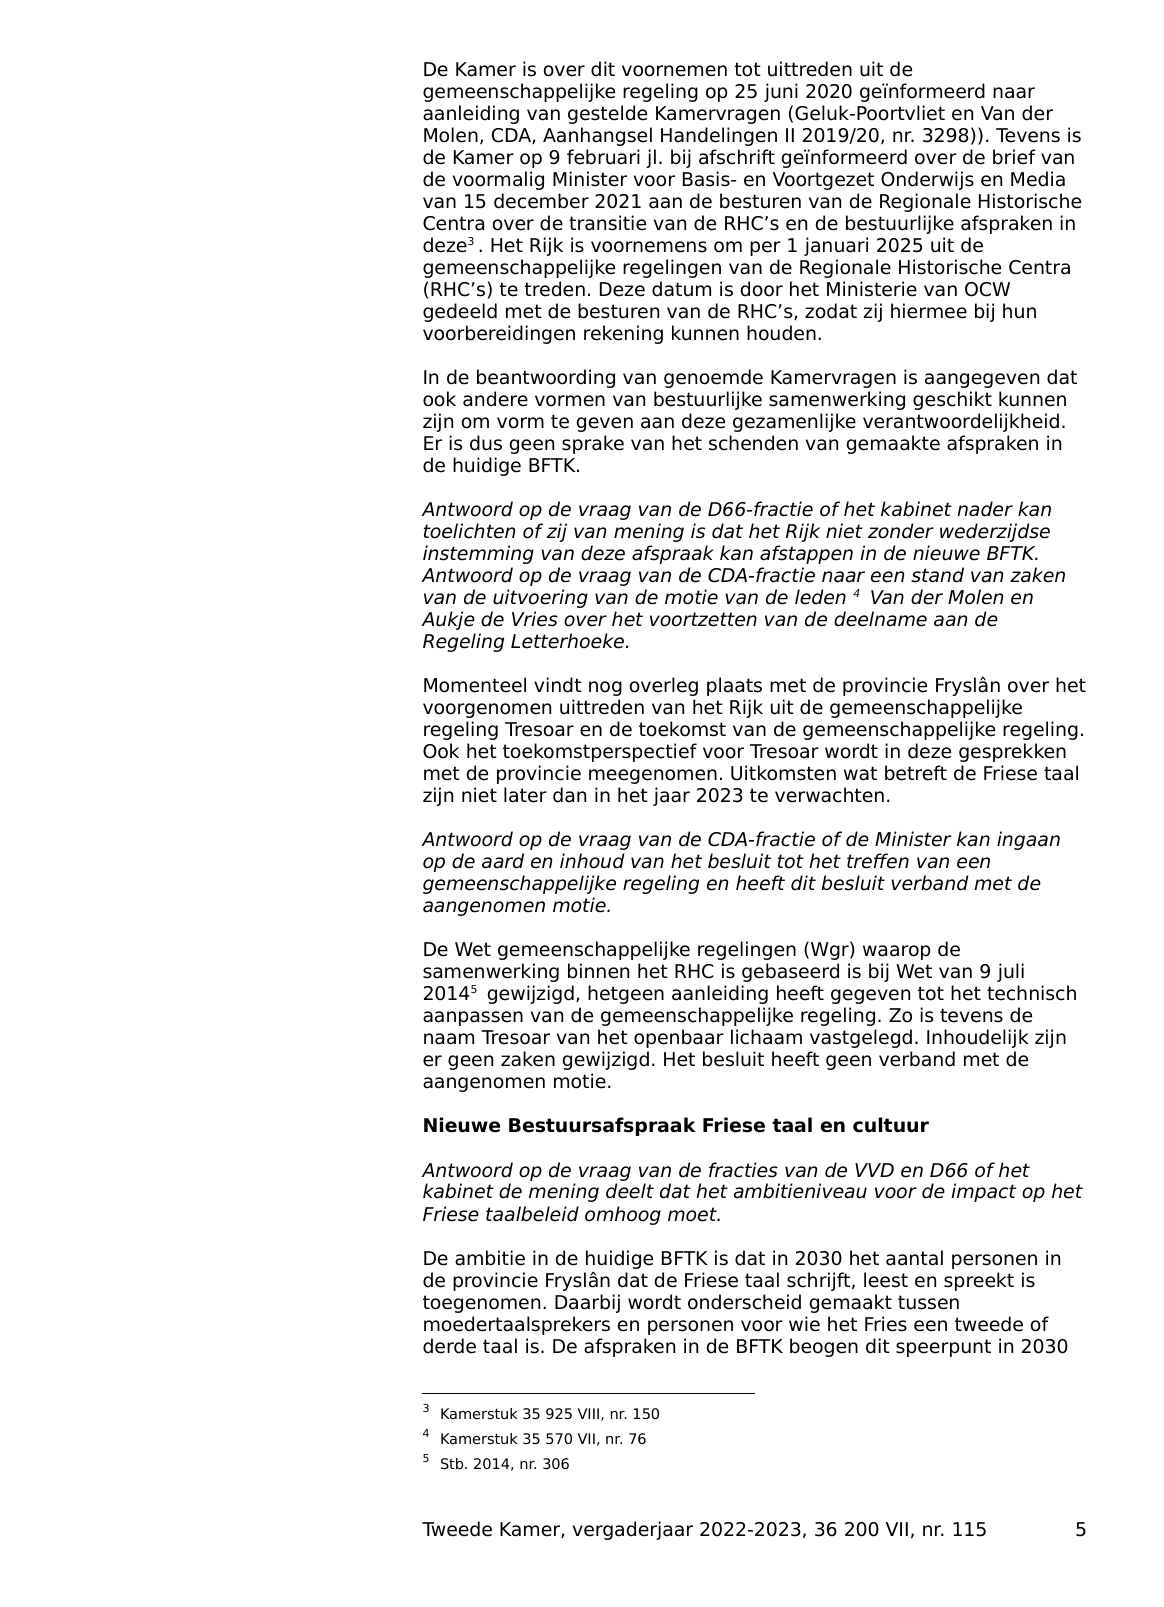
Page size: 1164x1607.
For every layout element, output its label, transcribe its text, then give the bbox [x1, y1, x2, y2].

subtitle Nieuwe Bestuursafspraak Friese taal en cultuur [422, 1115, 1087, 1137]
text Momenteel vindt nog overleg plaats met de provincie Fryslân over het voorgenomen uittreden van het Rijk uit de gemeenschappelijke regeling Tresoar en de toekomst van de gemeenschappelijke regeling. Ook het toekomstperspectief voor Tresoar wordt in deze gesprekken met de provincie meegenomen. Uitkomsten wat betreft de Friese taal zijn niet later dan in het jaar 2023 te verwachten. [422, 675, 1087, 807]
text De Wet gemeenschappelijke regelingen (Wgr) waarop de samenwerking binnen het RHC is gebaseerd is bij Wet van 9 juli 2014 gewijzigd, hetgeen aanleiding heeft gegeven tot het technisch aanpassen van de gemeenschappelijke regeling. Zo is tevens de naam Tresoar van het openbaar lichaam vastgelegd. Inhoudelijk zijn er geen zaken gewijzigd. Het besluit heeft geen verband met de aangenomen motie. [422, 939, 1087, 1093]
text Antwoord op de vraag van de fracties van de VVD en D66 of het kabinet de mening deelt dat het ambitieniveau voor de impact op het Friese taalbeleid omhoog moet. [422, 1159, 1087, 1225]
text De ambitie in de huidige BFTK is dat in 2030 het aantal personen in de provincie Fryslân dat de Friese taal schrijft, leest en spreekt is toegenomen. Daarbij wordt onderscheid gemaakt tussen moedertaalsprekers en personen voor wie het Fries een tweede of derde taal is. De afspraken in de BFTK beogen dit speerpunt in 2030 [422, 1248, 1087, 1357]
text Antwoord op de vraag van de D66-fractie of het kabinet nader kan toelichten of zij van mening is dat het Rijk niet zonder wederzijdse instemming van deze afspraak kan afstappen in de nieuwe BFTK. [422, 499, 1087, 565]
text Antwoord op de vraag van de CDA-fractie naar een stand van zaken van de uitvoering van de motie van de leden Van der Molen en Aukje de Vries over het voortzetten van de deelname aan de Regeling Letterhoeke. [422, 565, 1087, 653]
text Kamerstuk 35 925 VIII, nr. 150 [422, 1402, 1087, 1424]
text In de beantwoording van genoemde Kamervragen is aangegeven dat ook andere vormen van bestuurlijke samenwerking geschikt kunnen zijn om vorm te geven aan deze gezamenlijke verantwoordelijkheid. Er is dus geen sprake van het schenden van gemaakte afspraken in de huidige BFTK. [422, 367, 1087, 477]
text Kamerstuk 35 570 VII, nr. 76 [422, 1427, 1087, 1449]
text De Kamer is over dit voornemen tot uittreden uit de gemeenschappelijke regeling op 25 juni 2020 geïnformeerd naar aanleiding van gestelde Kamervragen (Geluk-Poortvliet en Van der Molen, CDA, Aanhangsel Handelingen II 2019/20, nr. 3298)). Tevens is de Kamer op 9 februari jl. bij afschrift geïnformeerd over de brief van de voormalig Minister voor Basis- en Voortgezet Onderwijs en Media van 15 december 2021 aan de besturen van de Regionale Historische Centra over de transitie van de RHC’s en de bestuurlijke afspraken in deze. Het Rijk is voornemens om per 1 januari 2025 uit de gemeenschappelijke regelingen van de Regionale Historische Centra (RHC’s) te treden. Deze datum is door het Ministerie van OCW gedeeld met de besturen van de RHC’s, zodat zij hiermee bij hun voorbereidingen rekening kunnen houden. [422, 59, 1087, 345]
text Antwoord op de vraag van de CDA-fractie of de Minister kan ingaan op de aard en inhoud van het besluit tot het treffen van een gemeenschappelijke regeling en heeft dit besluit verband met de aangenomen motie. [422, 829, 1087, 917]
text Stb. 2014, nr. 306 [422, 1452, 1087, 1474]
